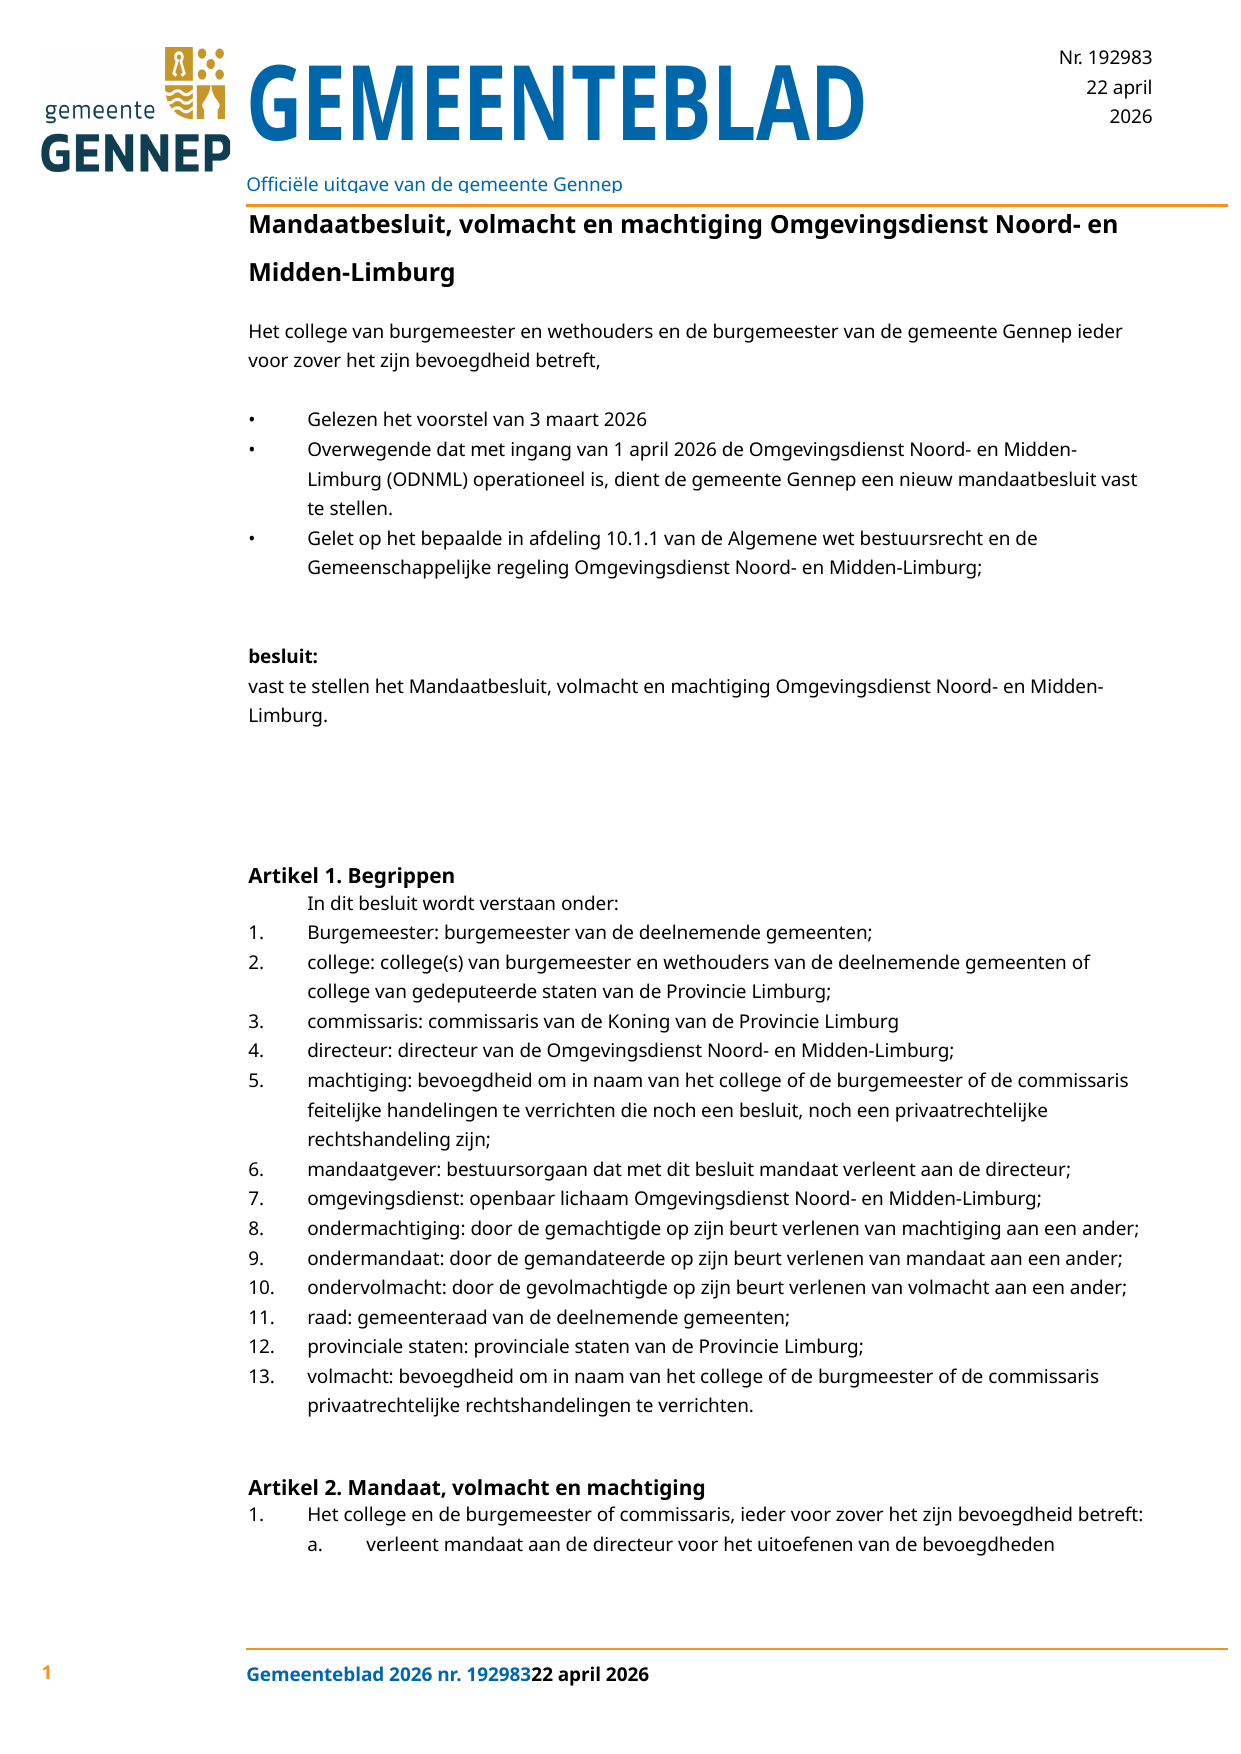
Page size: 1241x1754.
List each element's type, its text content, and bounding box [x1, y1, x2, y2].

text Mandaatbesluit, volmacht en machtiging Omgevingsdienst Noord- en Midden-Limburg [248, 207, 1152, 288]
list machtiging: bevoegdheid om in naam van het college of de burgemeester of de commissaris feitelijke handelingen te verrichten die noch een besluit, noch een privaatrechtelijke rechtshandeling zijn; [248, 1067, 1152, 1152]
picture [41, 47, 231, 172]
list Het college en de burgemeester of commissaris, ieder voor zover het zijn bevoegdheid betreft: [248, 1501, 1152, 1527]
list volmacht: bevoegdheid om in naam van het college of de burgmeester of de commissaris privaatrechtelijke rechtshandelingen te verrichten. [248, 1363, 1152, 1418]
text besluit: [248, 643, 1152, 669]
list mandaatgever: bestuursorgaan dat met dit besluit mandaat verleent aan de directeur; [248, 1156, 1152, 1182]
list ondermandaat: door de gemandateerde op zijn beurt verlenen van mandaat aan een ander; [248, 1245, 1152, 1271]
list Burgemeester: burgemeester van de deelnemende gemeenten; [248, 919, 1152, 945]
list In dit besluit wordt verstaan onder: [248, 890, 1152, 916]
list commissaris: commissaris van de Koning van de Provincie Limburg [248, 1008, 1152, 1034]
list verleent mandaat aan de directeur voor het uitoefenen van de bevoegdheden [307, 1531, 1152, 1556]
list Gelezen het voorstel van 3 maart 2026 [248, 407, 1152, 432]
list directeur: directeur van de Omgevingsdienst Noord- en Midden-Limburg; [248, 1038, 1152, 1063]
list Overwegende dat met ingang van 1 april 2026 de Omgevingsdienst Noord- en Midden-Limburg (ODNML) operationeel is, dient de gemeente Gennep een nieuw mandaatbesluit vast te stellen. [248, 436, 1152, 521]
list raad: gemeenteraad van de deelnemende gemeenten; [248, 1304, 1152, 1330]
text vast te stellen het Mandaatbesluit, volmacht en machtiging Omgevingsdienst Noord- en Midden-Limburg. [248, 673, 1152, 728]
list Gelet op het bepaalde in afdeling 10.1.1 van de Algemene wet bestuursrecht en de Gemeenschappelijke regeling Omgevingsdienst Noord- en Midden-Limburg; [248, 525, 1152, 580]
text Artikel 1. Begrippen [248, 861, 1152, 890]
list omgevingsdienst: openbaar lichaam Omgevingsdienst Noord- en Midden-Limburg; [248, 1186, 1152, 1211]
text Het college van burgemeester en wethouders en de burgemeester van de gemeente Gennep ieder voor zover het zijn bevoegdheid betreft, [248, 318, 1152, 373]
text Artikel 2. Mandaat, volmacht en machtiging [248, 1473, 1152, 1501]
list college: college(s) van burgemeester en wethouders van de deelnemende gemeenten of college van gedeputeerde staten van de Provincie Limburg; [248, 949, 1152, 1004]
list provinciale staten: provinciale staten van de Provincie Limburg; [248, 1333, 1152, 1359]
list ondermachtiging: door de gemachtigde op zijn beurt verlenen van machtiging aan een ander; [248, 1215, 1152, 1241]
list ondervolmacht: door de gevolmachtigde op zijn beurt verlenen van volmacht aan een ander; [248, 1274, 1152, 1300]
